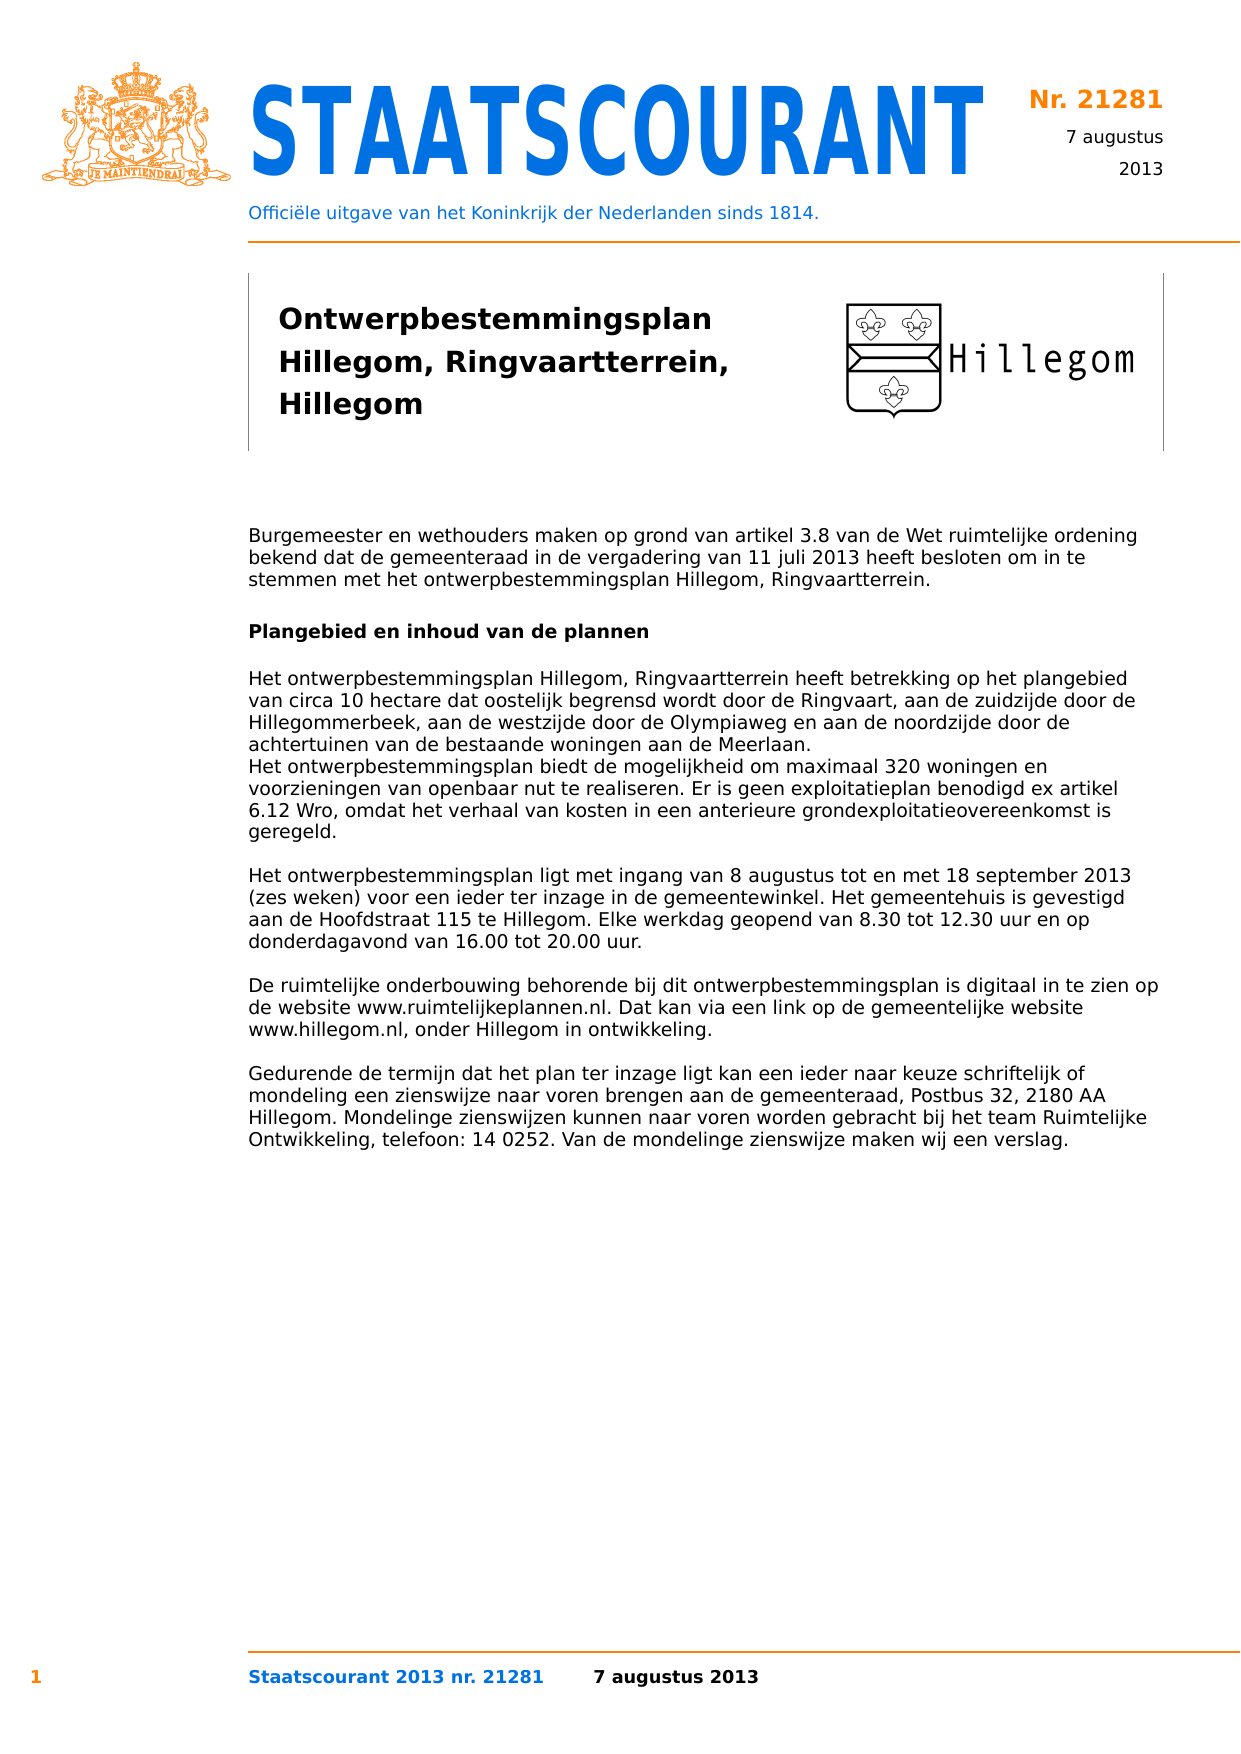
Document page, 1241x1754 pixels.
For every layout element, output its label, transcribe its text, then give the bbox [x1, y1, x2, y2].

table_header [25, 62, 248, 241]
picture [844, 302, 1134, 421]
text Gedurende de termijn dat het plan ter inzage ligt kan een ieder naar keuze schriftelijk of mondeling een zienswijze naar voren brengen aan de gemeenteraad, Postbus 32, 2180 AA Hillegom. Mondelinge zienswijzen kunnen naar voren worden gebracht bij het team Ruimtelijke Ontwikkeling, telefoon: 14 0252. Van de mondelinge zienswijze maken wij een verslag. [248, 1063, 1163, 1151]
text Het ontwerpbestemmingsplan ligt met ingang van 8 augustus tot en met 18 september 2013 (zes weken) voor een ieder ter inzage in de gemeentewinkel. Het gemeentehuis is gevestigd aan de Hoofdstraat 115 te Hillegom. Elke werkdag geopend van 8.30 tot 12.30 uur en op donderdagavond van 16.00 tot 20.00 uur. [248, 865, 1163, 953]
table_header STAATSCOURANT [248, 62, 998, 203]
subtitle Ontwerpbestemmingsplan Hillegom, Ringvaartterrein, Hillegom [249, 273, 1163, 451]
text Burgemeester en wethouders maken op grond van artikel 3.8 van de Wet ruimtelijke ordening bekend dat de gemeenteraad in de vergadering van 11 juli 2013 heeft besloten om in te stemmen met het ontwerpbestemmingsplan Hillegom, Ringvaartterrein. [248, 525, 1163, 591]
table_cell 2013 [998, 153, 1240, 203]
table_header Nr. 21281 [998, 62, 1240, 121]
text De ruimtelijke onderbouwing behorende bij dit ontwerpbestemmingsplan is digitaal in te zien op de website www.ruimtelijkeplannen.nl. Dat kan via een link op de gemeentelijke website www.hillegom.nl, onder Hillegom in ontwikkeling. [248, 975, 1163, 1041]
subtitle Plangebied en inhoud van de plannen [248, 621, 1163, 643]
picture [41, 62, 231, 186]
text Het ontwerpbestemmingsplan Hillegom, Ringvaartterrein heeft betrekking op het plangebied van circa 10 hectare dat oostelijk begrensd wordt door de Ringvaart, aan de zuidzijde door de Hillegommerbeek, aan de westzijde door de Olympiaweg en aan de noordzijde door de achtertuinen van de bestaande woningen aan de Meerlaan. [248, 668, 1163, 756]
table_cell 7 augustus [998, 121, 1240, 153]
text Het ontwerpbestemmingsplan biedt de mogelijkheid om maximaal 320 woningen en voorzieningen van openbaar nut te realiseren. Er is geen exploitatieplan benodigd ex artikel 6.12 Wro, omdat het verhaal van kosten in een anterieure grondexploitatieovereenkomst is geregeld. [248, 756, 1163, 843]
table_cell Officiële uitgave van het Koninkrijk der Nederlanden sinds 1814. [248, 203, 1240, 241]
